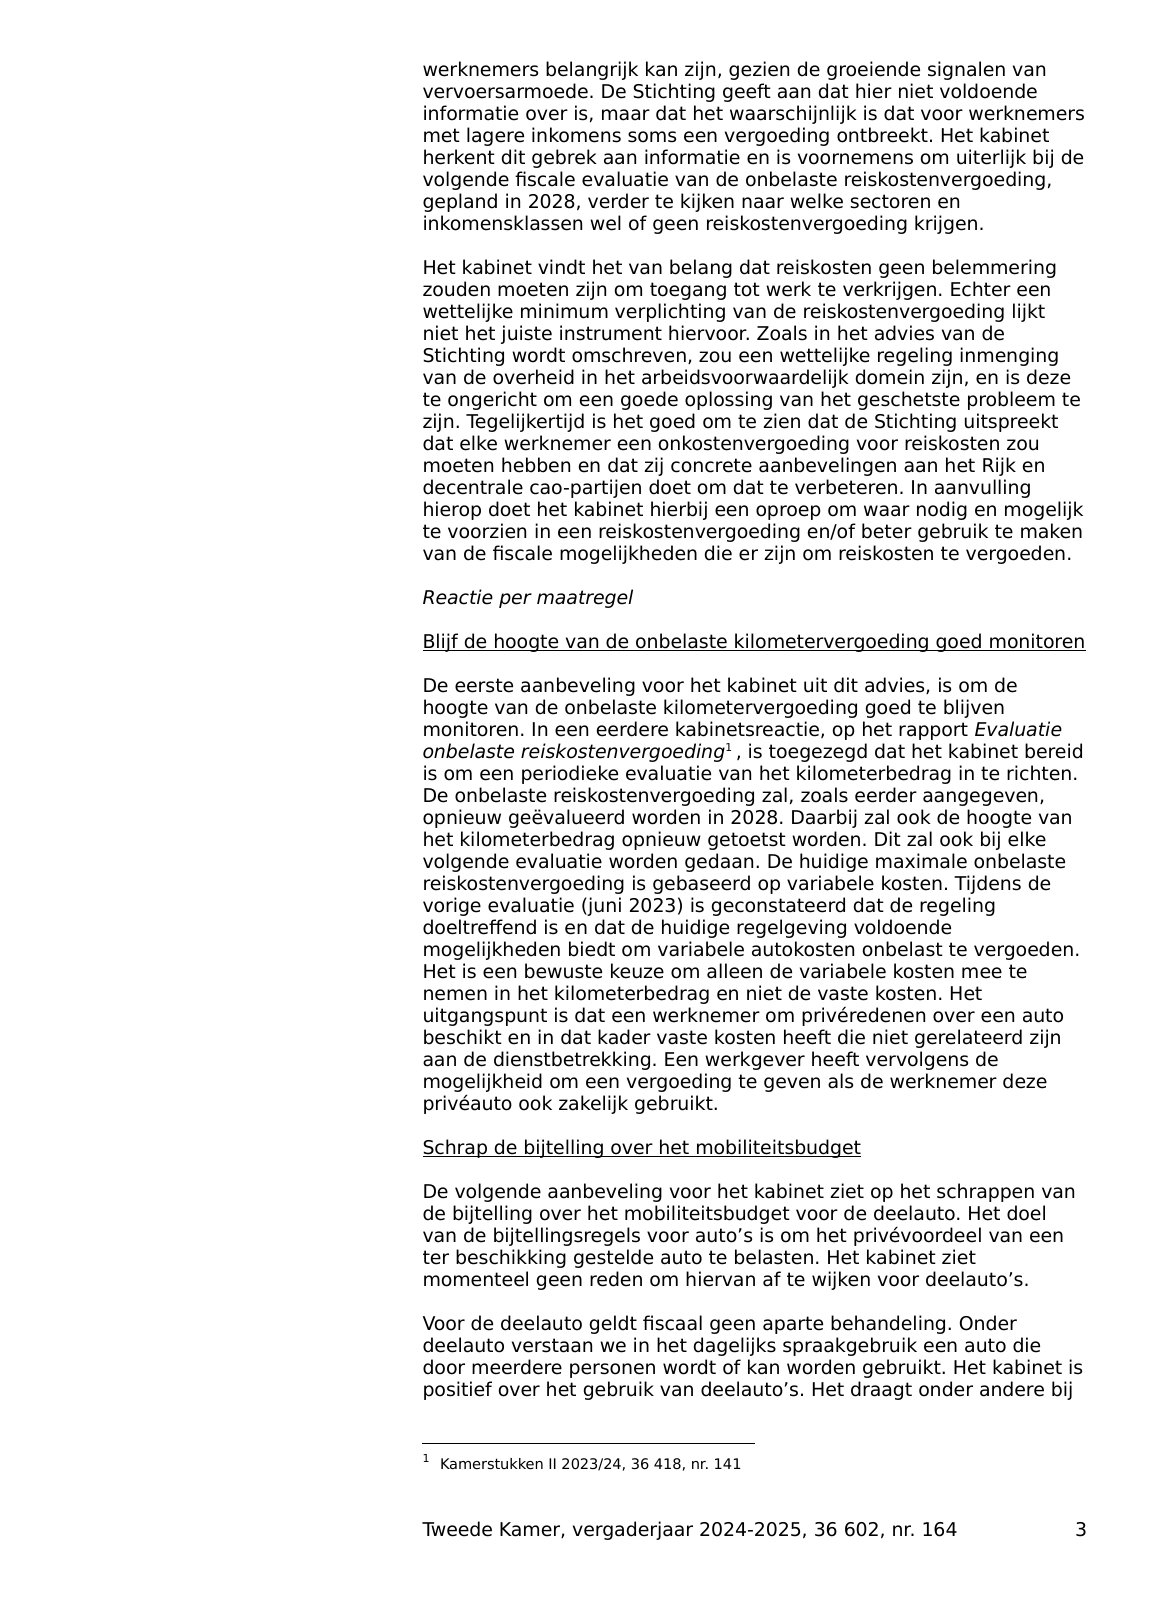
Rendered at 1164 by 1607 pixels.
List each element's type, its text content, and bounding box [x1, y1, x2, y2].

subtitle Blijf de hoogte van de onbelaste kilometervergoeding goed monitoren [422, 631, 1087, 653]
subtitle Schrap de bijtelling over het mobiliteitsbudget [422, 1137, 1087, 1159]
text De volgende aanbeveling voor het kabinet ziet op het schrappen van de bijtelling over het mobiliteitsbudget voor de deelauto. Het doel van de bijtellingsregels voor auto’s is om het privévoordeel van een ter beschikking gestelde auto te belasten. Het kabinet ziet momenteel geen reden om hiervan af te wijken voor deelauto’s. [422, 1181, 1087, 1291]
text De eerste aanbeveling voor het kabinet uit dit advies, is om de hoogte van de onbelaste kilometervergoeding goed te blijven monitoren. In een eerdere kabinetsreactie, op het rapport Evaluatie onbelaste reiskostenvergoeding, is toegezegd dat het kabinet bereid is om een periodieke evaluatie van het kilometerbedrag in te richten. De onbelaste reiskostenvergoeding zal, zoals eerder aangegeven, opnieuw geëvalueerd worden in 2028. Daarbij zal ook de hoogte van het kilometerbedrag opnieuw getoetst worden. Dit zal ook bij elke volgende evaluatie worden gedaan. De huidige maximale onbelaste reiskostenvergoeding is gebaseerd op variabele kosten. Tijdens de vorige evaluatie (juni 2023) is geconstateerd dat de regeling doeltreffend is en dat de huidige regelgeving voldoende mogelijkheden biedt om variabele autokosten onbelast te vergoeden. Het is een bewuste keuze om alleen de variabele kosten mee te nemen in het kilometerbedrag en niet de vaste kosten. Het uitgangspunt is dat een werknemer om privéredenen over een auto beschikt en in dat kader vaste kosten heeft die niet gerelateerd zijn aan de dienstbetrekking. Een werkgever heeft vervolgens de mogelijkheid om een vergoeding te geven als de werknemer deze privéauto ook zakelijk gebruikt. [422, 675, 1087, 1115]
text Voor de deelauto geldt fiscaal geen aparte behandeling. Onder deelauto verstaan we in het dagelijks spraakgebruik een auto die door meerdere personen wordt of kan worden gebruikt. Het kabinet is positief over het gebruik van deelauto’s. Het draagt onder andere bij [422, 1313, 1087, 1401]
text Het kabinet vindt het van belang dat reiskosten geen belemmering zouden moeten zijn om toegang tot werk te verkrijgen. Echter een wettelijke minimum verplichting van de reiskostenvergoeding lijkt niet het juiste instrument hiervoor. Zoals in het advies van de Stichting wordt omschreven, zou een wettelijke regeling inmenging van de overheid in het arbeidsvoorwaardelijk domein zijn, en is deze te ongericht om een goede oplossing van het geschetste probleem te zijn. Tegelijkertijd is het goed om te zien dat de Stichting uitspreekt dat elke werknemer een onkostenvergoeding voor reiskosten zou moeten hebben en dat zij concrete aanbevelingen aan het Rijk en decentrale cao-partijen doet om dat te verbeteren. In aanvulling hierop doet het kabinet hierbij een oproep om waar nodig en mogelijk te voorzien in een reiskostenvergoeding en/of beter gebruik te maken van de fiscale mogelijkheden die er zijn om reiskosten te vergoeden. [422, 257, 1087, 565]
text werknemers belangrijk kan zijn, gezien de groeiende signalen van vervoersarmoede. De Stichting geeft aan dat hier niet voldoende informatie over is, maar dat het waarschijnlijk is dat voor werknemers met lagere inkomens soms een vergoeding ontbreekt. Het kabinet herkent dit gebrek aan informatie en is voornemens om uiterlijk bij de volgende fiscale evaluatie van de onbelaste reiskostenvergoeding, gepland in 2028, verder te kijken naar welke sectoren en inkomensklassen wel of geen reiskostenvergoeding krijgen. [422, 59, 1087, 235]
subtitle Reactie per maatregel [422, 587, 1087, 609]
text Kamerstukken II 2023/24, 36 418, nr. 141 [422, 1452, 1087, 1474]
